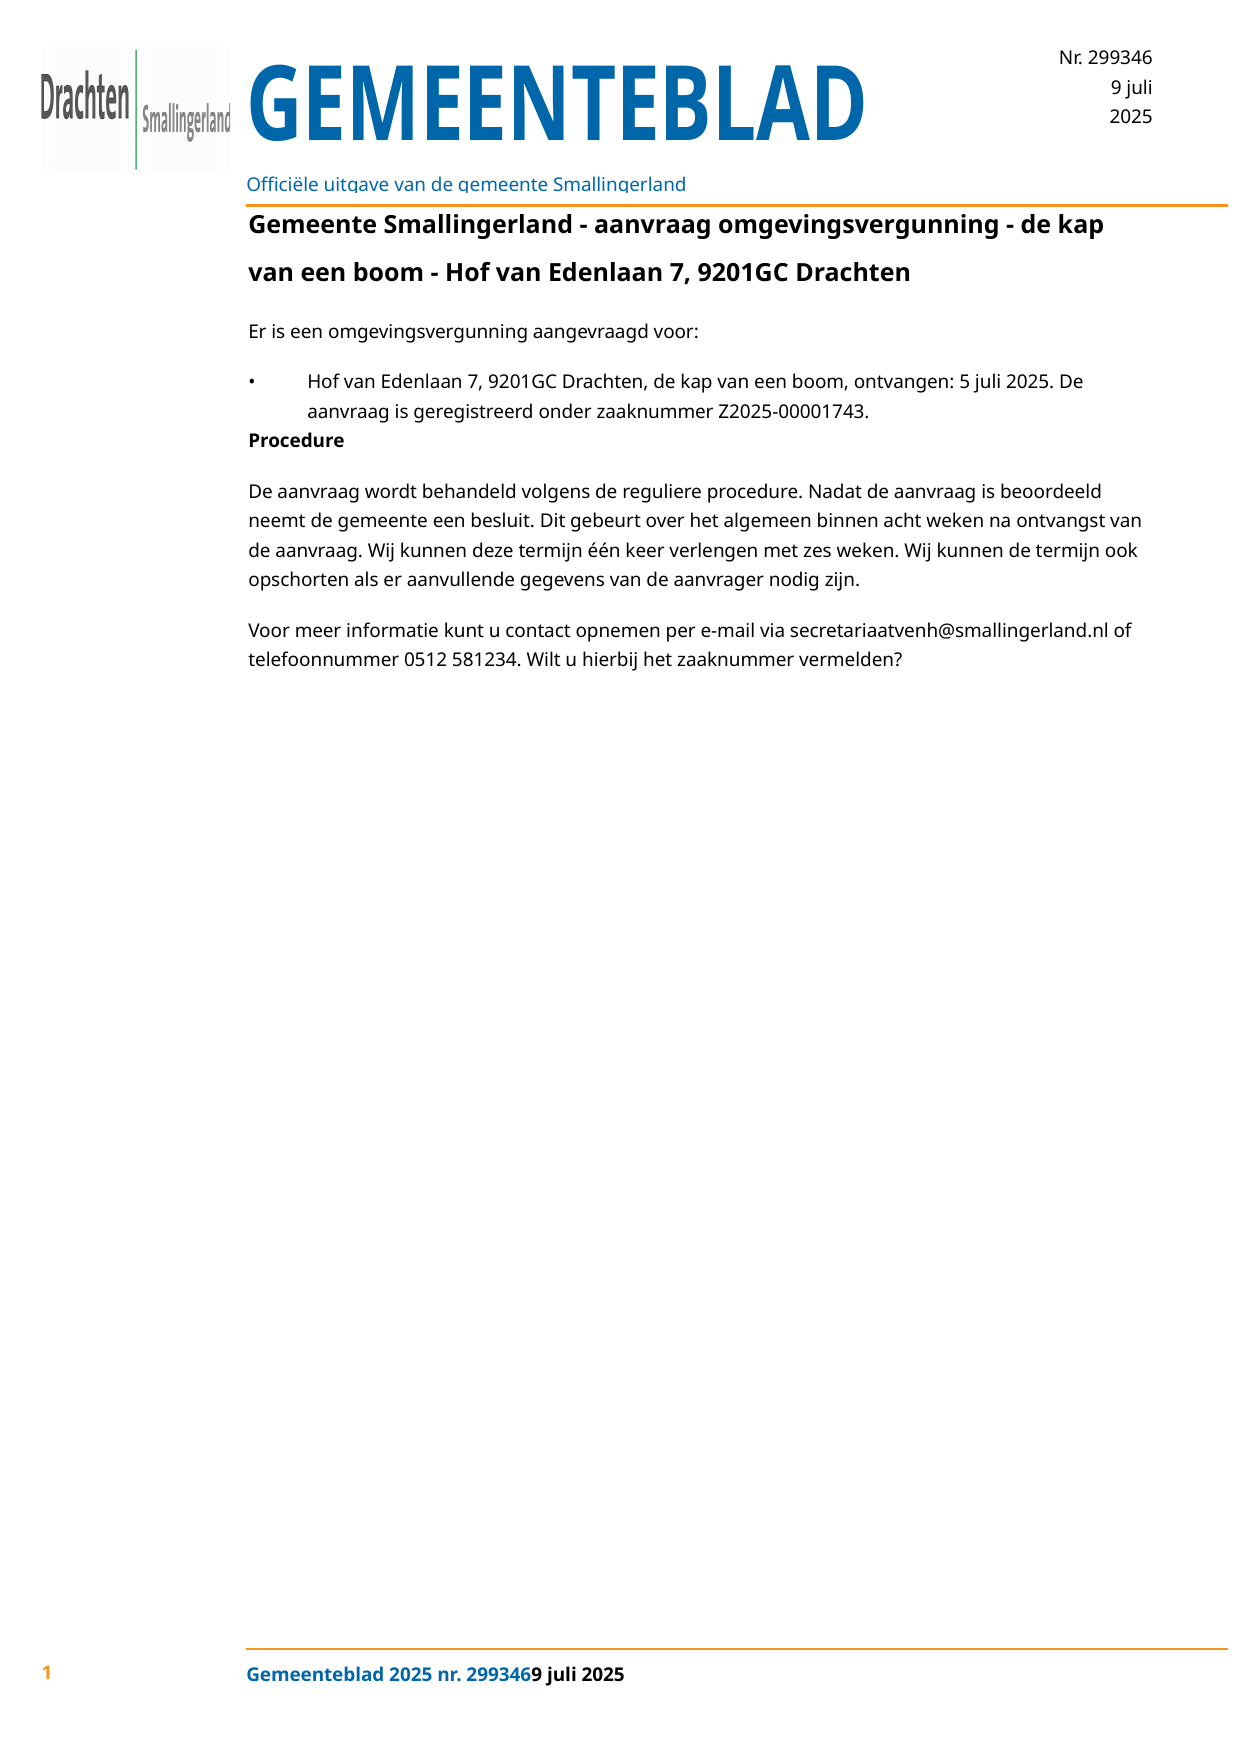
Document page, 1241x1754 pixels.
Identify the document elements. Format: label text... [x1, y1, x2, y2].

text Procedure [248, 427, 1152, 453]
text Voor meer informatie kunt u contact opnemen per e-mail via secretariaatvenh@smallingerland.nl of telefoonnummer 0512 581234. Wilt u hierbij het zaaknummer vermelden? [248, 617, 1152, 672]
picture [41, 47, 231, 172]
text Gemeente Smallingerland - aanvraag omgevingsvergunning - de kap van een boom - Hof van Edenlaan 7, 9201GC Drachten [248, 207, 1152, 288]
list Hof van Edenlaan 7, 9201GC Drachten, de kap van een boom, ontvangen: 5 juli 2025. De aanvraag is geregistreerd onder zaaknummer Z2025-00001743. [248, 368, 1152, 424]
text Er is een omgevingsvergunning aangevraagd voor: [248, 318, 1152, 344]
text De aanvraag wordt behandeld volgens de reguliere procedure. Nadat de aanvraag is beoordeeld neemt de gemeente een besluit. Dit gebeurt over het algemeen binnen acht weken na ontvangst van de aanvraag. Wij kunnen deze termijn één keer verlengen met zes weken. Wij kunnen de termijn ook opschorten als er aanvullende gegevens van de aanvrager nodig zijn. [248, 478, 1152, 592]
